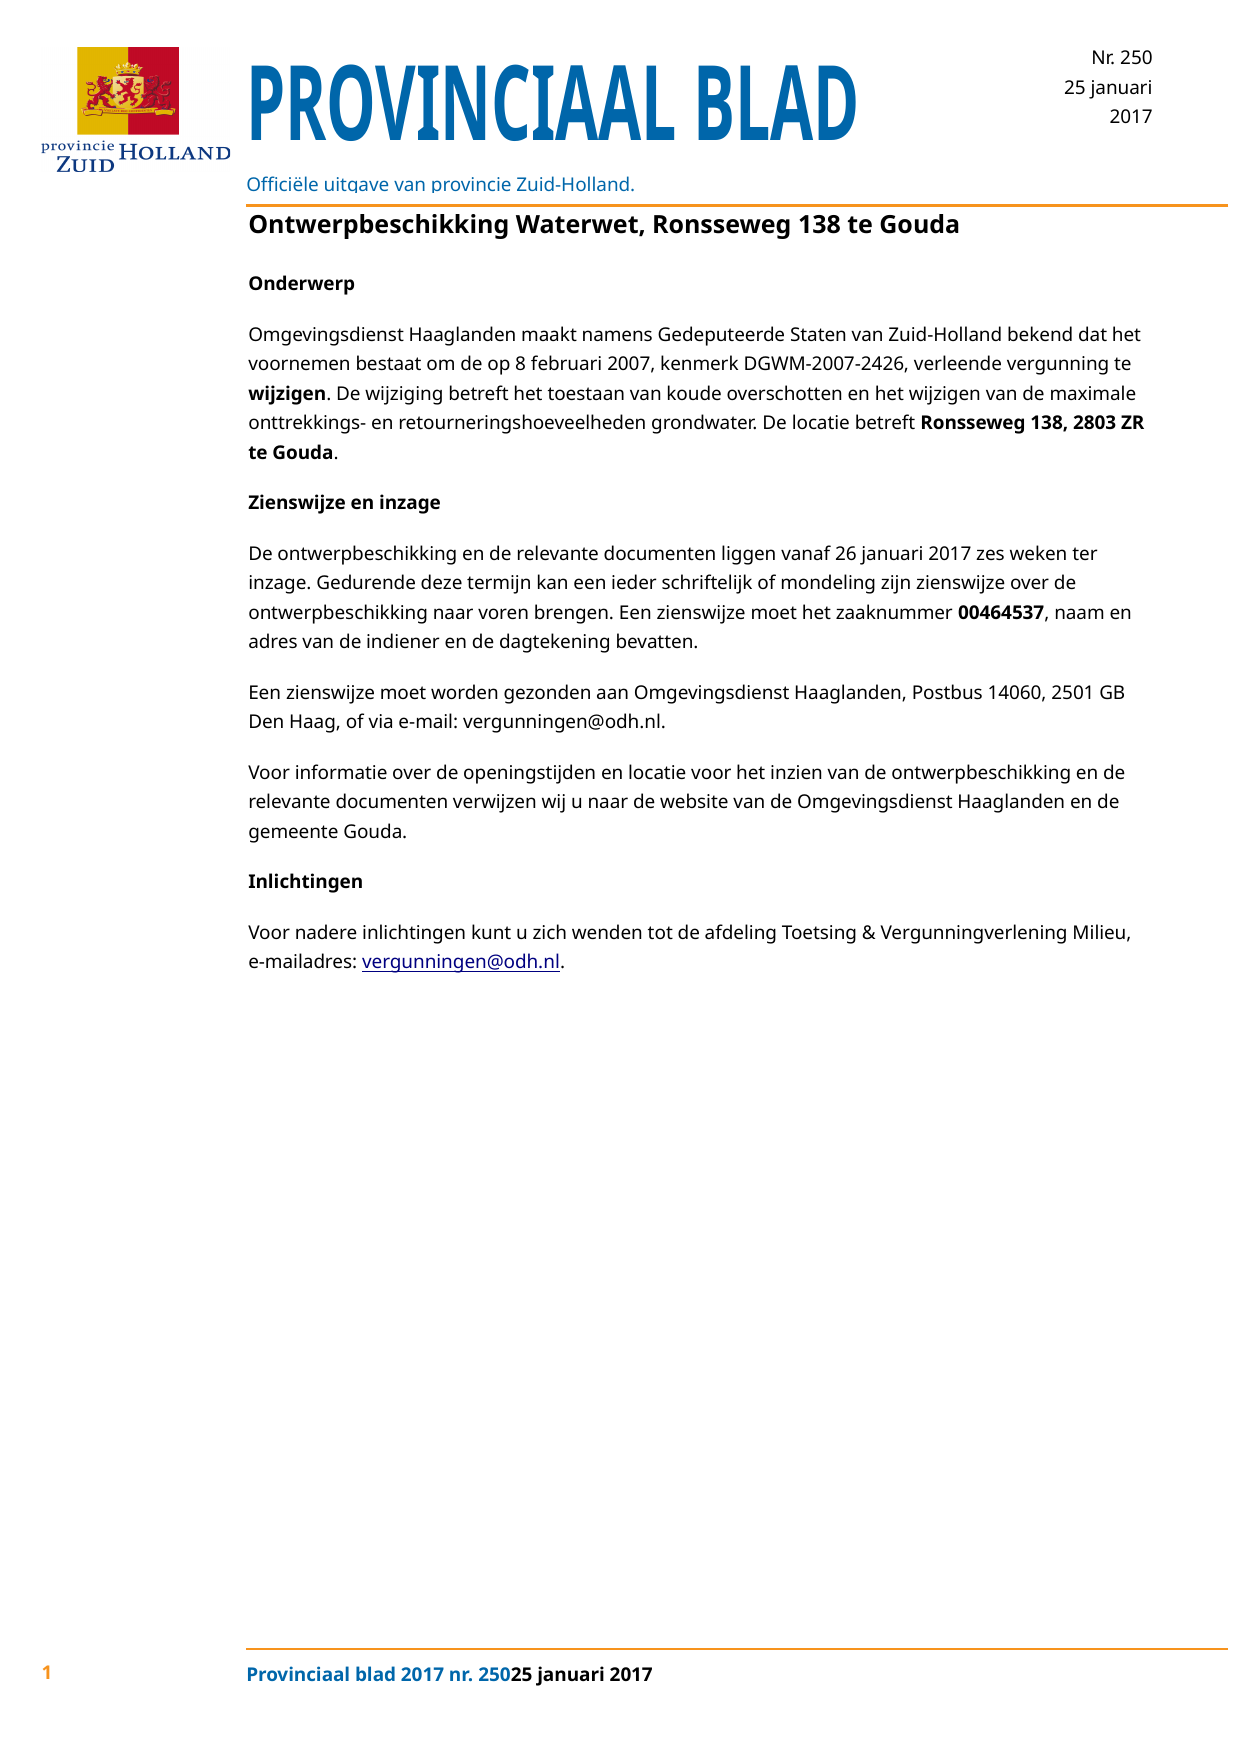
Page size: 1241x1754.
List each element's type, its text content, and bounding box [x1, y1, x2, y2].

text De ontwerpbeschikking en de relevante documenten liggen vanaf 26 januari 2017 zes weken ter inzage. Gedurende deze termijn kan een ieder schriftelijk of mondeling zijn zienswijze over de ontwerpbeschikking naar voren brengen. Een zienswijze moet het zaaknummer 00464537, naam en adres van de indiener en de dagtekening bevatten. [248, 540, 1152, 654]
text Voor informatie over de openingstijden en locatie voor het inzien van de ontwerpbeschikking en de relevante documenten verwijzen wij u naar de website van de Omgevingsdienst Haaglanden en de gemeente Gouda. [248, 759, 1152, 844]
text Voor nadere inlichtingen kunt u zich wenden tot de afdeling Toetsing & Vergunningverlening Milieu, e-mailadres: vergunningen@odh.nl. [248, 919, 1152, 974]
text Inlichtingen [248, 869, 1152, 894]
text Omgevingsdienst Haaglanden maakt namens Gedeputeerde Staten van Zuid-Holland bekend dat het voornemen bestaat om de op 8 februari 2007, kenmerk DGWM-2007-2426, verleende vergunning te wijzigen. De wijziging betreft het toestaan van koude overschotten en het wijzigen van de maximale onttrekkings- en retourneringshoeveelheden grondwater. De locatie betreft Ronsseweg 138, 2803 ZR te Gouda. [248, 321, 1152, 465]
text Zienswijze en inzage [248, 489, 1152, 515]
text Onderwerp [248, 270, 1152, 296]
text Een zienswijze moet worden gezonden aan Omgevingsdienst Haaglanden, Postbus 14060, 2501 GB Den Haag, of via e-mail: vergunningen@odh.nl. [248, 679, 1152, 734]
text Ontwerpbeschikking Waterwet, Ronsseweg 138 te Gouda [248, 207, 1152, 241]
picture [41, 47, 231, 172]
